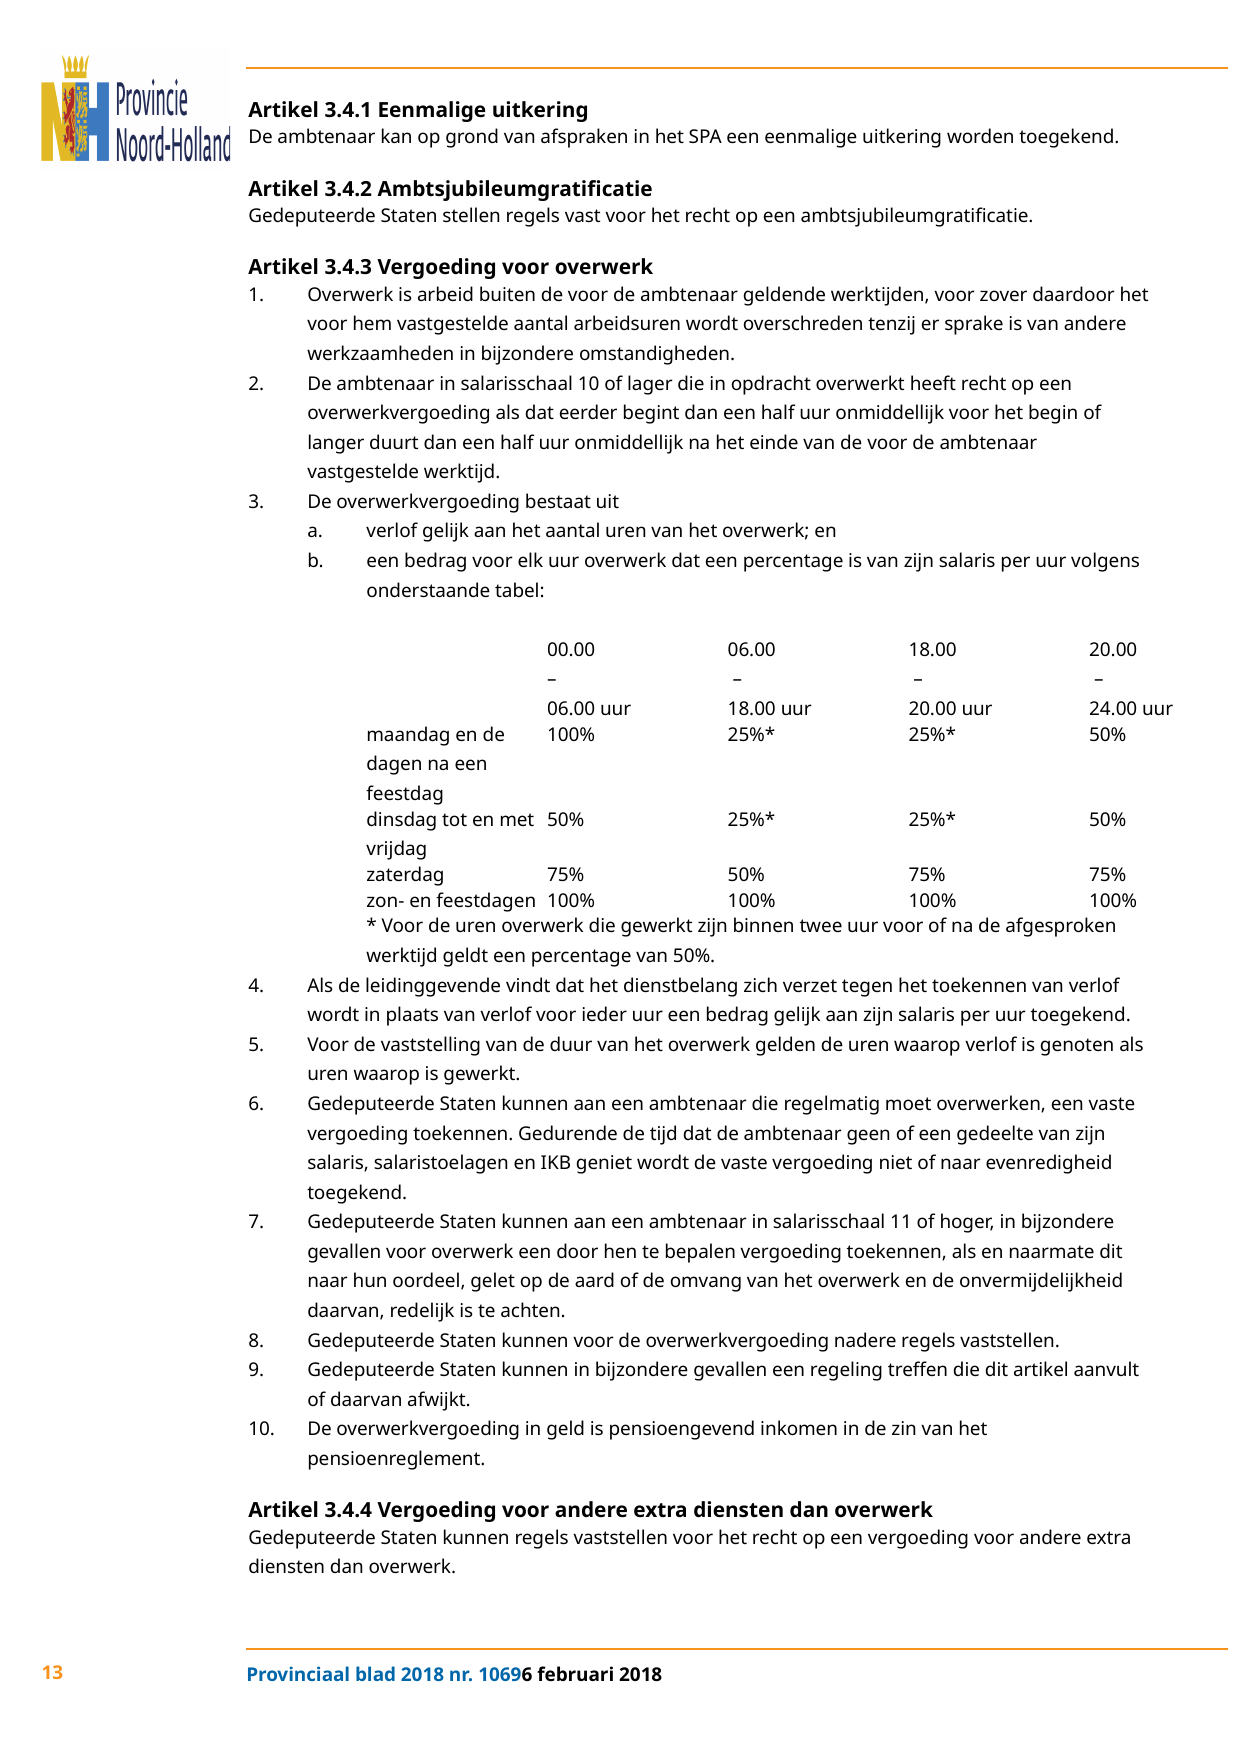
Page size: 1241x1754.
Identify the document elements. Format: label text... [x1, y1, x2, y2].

table_header 00.00 – 06.00 uur [547, 636, 727, 721]
table_cell zon- en feestdagen [366, 887, 547, 913]
text Artikel 3.4.3 Vergoeding voor overwerk [248, 252, 1152, 281]
table_cell 100% [547, 887, 727, 913]
table_cell maandag en de dagen na een feestdag [366, 721, 547, 806]
text De ambtenaar kan op grond van afspraken in het SPA een eenmalige uitkering worden toegekend. [248, 123, 1152, 149]
table_cell 100% [1089, 887, 1240, 913]
list Gedeputeerde Staten kunnen aan een ambtenaar in salarisschaal 11 of hoger, in bijzondere gevallen voor overwerk een door hen te bepalen vergoeding toekennen, als en naarmate dit naar hun oordeel, gelet op de aard of de omvang van het overwerk en de onvermijdelijkheid daarvan, redelijk is te achten. [248, 1208, 1152, 1323]
table_cell 100% [908, 887, 1089, 913]
list verlof gelijk aan het aantal uren van het overwerk; en [307, 518, 1152, 543]
list De ambtenaar in salarisschaal 10 of lager die in opdracht overwerkt heeft recht op een overwerkvergoeding als dat eerder begint dan een half uur onmiddellijk voor het begin of langer duurt dan een half uur onmiddellijk na het einde van de voor de ambtenaar vastgestelde werktijd. [248, 370, 1152, 484]
list Overwerk is arbeid buiten de voor de ambtenaar geldende werktijden, voor zover daardoor het voor hem vastgestelde aantal arbeidsuren wordt overschreden tenzij er sprake is van andere werkzaamheden in bijzondere omstandigheden. [248, 281, 1152, 366]
table_header 18.00 – 20.00 uur [908, 636, 1089, 721]
list De overwerkvergoeding in geld is pensioengevend inkomen in de zin van het pensioenreglement. [248, 1416, 1152, 1471]
table_cell 100% [547, 721, 727, 806]
text Artikel 3.4.4 Vergoeding voor andere extra diensten dan overwerk [248, 1496, 1152, 1524]
list Gedeputeerde Staten kunnen in bijzondere gevallen een regeling treffen die dit artikel aanvult of daarvan afwijkt. [248, 1356, 1152, 1412]
table_cell 75% [547, 861, 727, 887]
list een bedrag voor elk uur overwerk dat een percentage is van zijn salaris per uur volgens onderstaande tabel: [307, 547, 1152, 602]
table_header [366, 636, 547, 721]
text Gedeputeerde Staten stellen regels vast voor het recht op een ambtsjubileumgratificatie. [248, 202, 1152, 228]
table_cell 100% [728, 887, 908, 913]
text Gedeputeerde Staten kunnen regels vaststellen voor het recht op een vergoeding voor andere extra diensten dan overwerk. [248, 1524, 1152, 1579]
table_header 20.00 – 24.00 uur [1089, 636, 1240, 721]
list De overwerkvergoeding bestaat uit [248, 488, 1152, 514]
list * Voor de uren overwerk die gewerkt zijn binnen twee uur voor of na de afgesproken werktijd geldt een percentage van 50%. [307, 913, 1152, 968]
list Gedeputeerde Staten kunnen aan een ambtenaar die regelmatig moet overwerken, een vaste vergoeding toekennen. Gedurende de tijd dat de ambtenaar geen of een gedeelte van zijn salaris, salaristoelagen en IKB geniet wordt de vaste vergoeding niet of naar evenredigheid toegekend. [248, 1090, 1152, 1205]
table_cell 25%* [728, 806, 908, 861]
table_cell 50% [547, 806, 727, 861]
table_cell 75% [908, 861, 1089, 887]
table_cell 75% [1089, 861, 1240, 887]
table_cell 25%* [908, 721, 1089, 806]
list Als de leidinggevende vindt dat het dienstbelang zich verzet tegen het toekennen van verlof wordt in plaats van verlof voor ieder uur een bedrag gelijk aan zijn salaris per uur toegekend. [248, 972, 1152, 1027]
table_cell dinsdag tot en met vrijdag [366, 806, 547, 861]
list Gedeputeerde Staten kunnen voor de overwerkvergoeding nadere regels vaststellen. [248, 1327, 1152, 1353]
table_cell 50% [1089, 806, 1240, 861]
table_cell 50% [728, 861, 908, 887]
text Artikel 3.4.1 Eenmalige uitkering [248, 95, 1152, 123]
table_cell 25%* [908, 806, 1089, 861]
table_cell 50% [1089, 721, 1240, 806]
table_header 06.00 – 18.00 uur [728, 636, 908, 721]
table_cell zaterdag [366, 861, 547, 887]
text Artikel 3.4.2 Ambtsjubileumgratificatie [248, 174, 1152, 202]
picture [41, 47, 231, 172]
list Voor de vaststelling van de duur van het overwerk gelden de uren waarop verlof is genoten als uren waarop is gewerkt. [248, 1031, 1152, 1086]
table_cell 25%* [728, 721, 908, 806]
